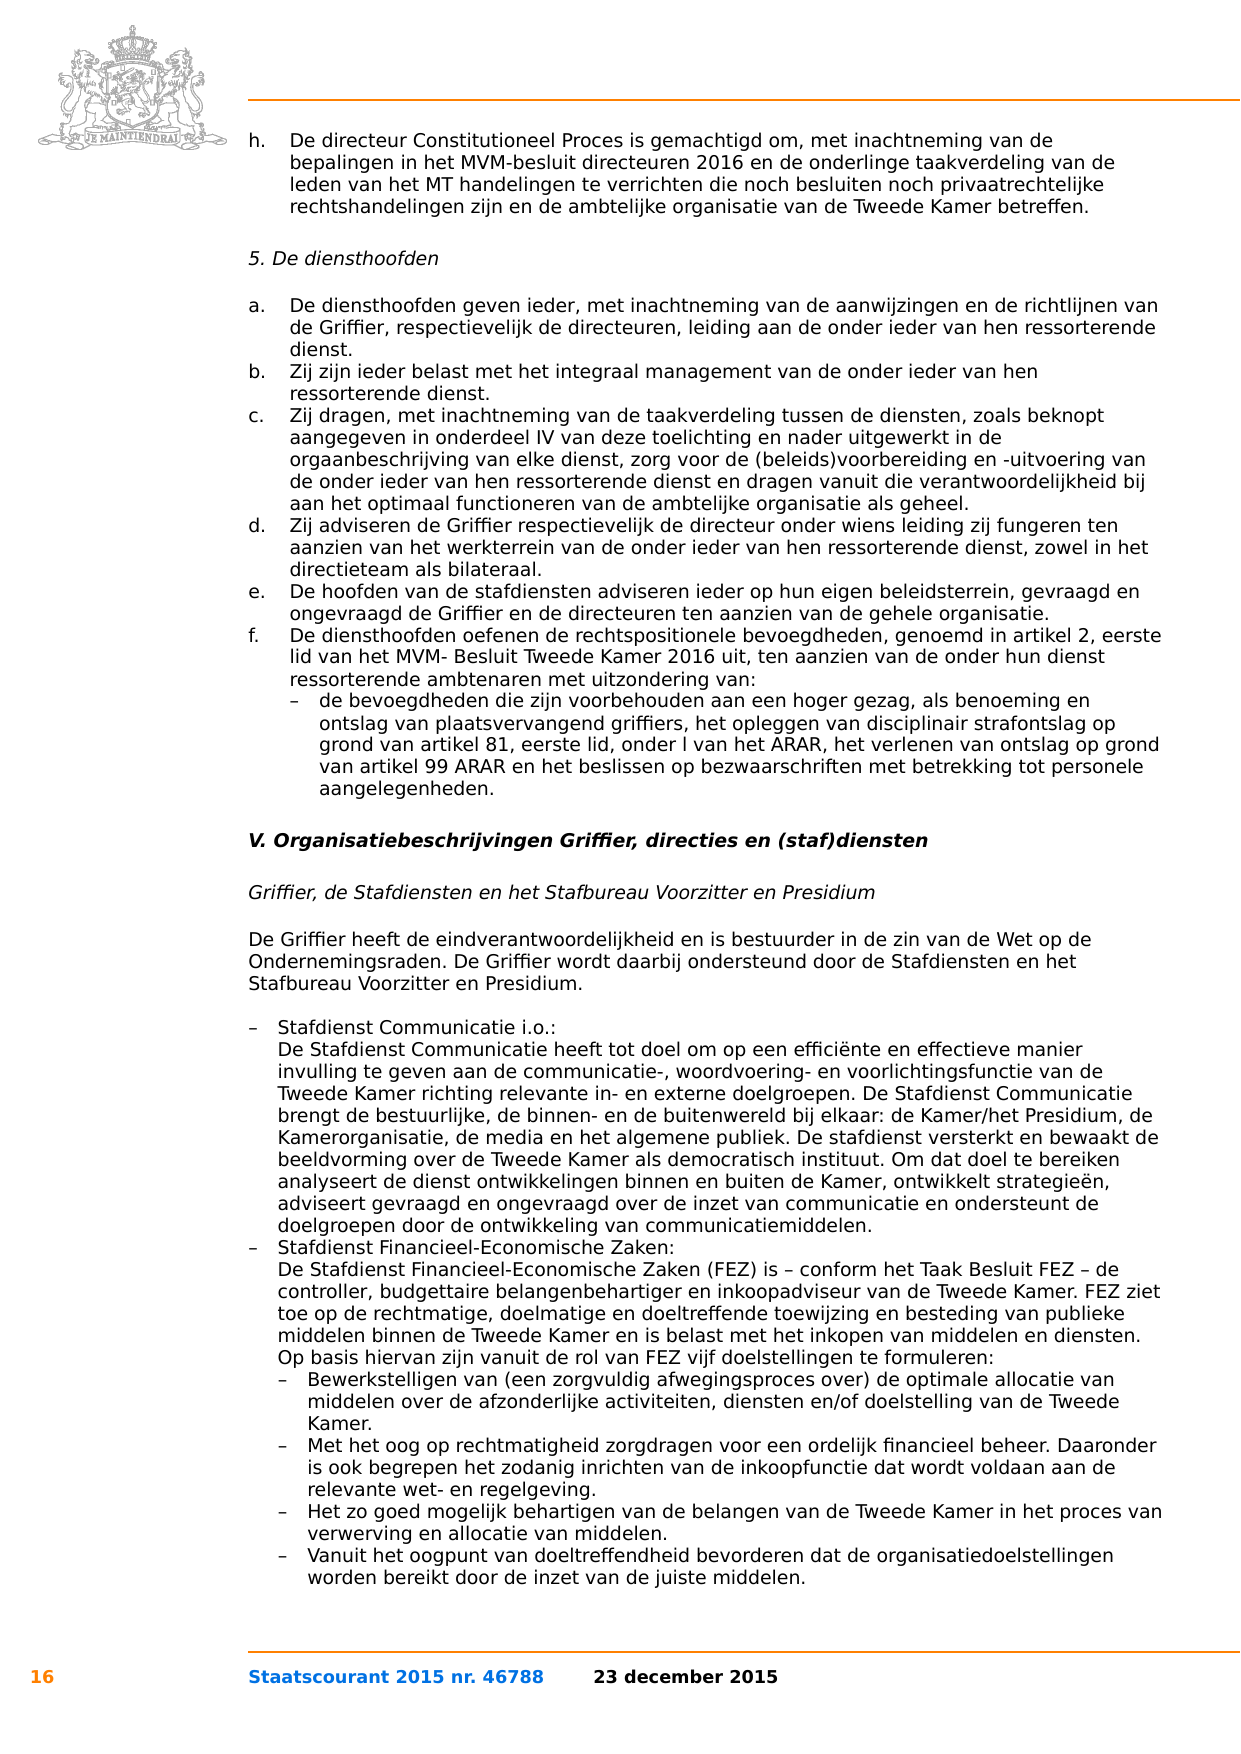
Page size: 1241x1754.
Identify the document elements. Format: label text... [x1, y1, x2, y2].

subtitle 5. De diensthoofden [248, 248, 1163, 270]
text – Stafdienst Financieel-Economische Zaken: [248, 1237, 1163, 1259]
text De Stafdienst Communicatie heeft tot doel om op een efficiënte en effectieve manier invulling te geven aan de communicatie-, woordvoering- en voorlichtingsfunctie van de Tweede Kamer richting relevante in- en externe doelgroepen. De Stafdienst Communicatie brengt de bestuurlijke, de binnen- en de buitenwereld bij elkaar: de Kamer/het Presidium, de Kamerorganisatie, de media en het algemene publiek. De stafdienst versterkt en bewaakt de beeldvorming over de Tweede Kamer als democratisch instituut. Om dat doel te bereiken analyseert de dienst ontwikkelingen binnen en buiten de Kamer, ontwikkelt strategieën, adviseert gevraagd en ongevraagd over de inzet van communicatie en ondersteunt de doelgroepen door de ontwikkeling van communicatiemiddelen. [277, 1039, 1163, 1237]
text a. De diensthoofden geven ieder, met inachtneming van de aanwijzingen en de richtlijnen van de Griffier, respectievelijk de directeuren, leiding aan de onder ieder van hen ressorterende dienst. [248, 295, 1163, 361]
text De Griffier heeft de eindverantwoordelijkheid en is bestuurder in de zin van de Wet op de Ondernemingsraden. De Griffier wordt daarbij ondersteund door de Stafdiensten en het Stafbureau Voorzitter en Presidium. [248, 929, 1163, 995]
text h. De directeur Constitutioneel Proces is gemachtigd om, met inachtneming van de bepalingen in het MVM-besluit directeuren 2016 en de onderlinge taakverdeling van de leden van het MT handelingen te verrichten die noch besluiten noch privaatrechtelijke rechtshandelingen zijn en de ambtelijke organisatie van de Tweede Kamer betreffen. [248, 130, 1163, 218]
text f. De diensthoofden oefenen de rechtspositionele bevoegdheden, genoemd in artikel 2, eerste lid van het MVM- Besluit Tweede Kamer 2016 uit, ten aanzien van de onder hun dienst ressorterende ambtenaren met uitzondering van: [248, 624, 1163, 690]
text – Het zo goed mogelijk behartigen van de belangen van de Tweede Kamer in het proces van verwerving en allocatie van middelen. [278, 1501, 1163, 1544]
text – de bevoegdheden die zijn voorbehouden aan een hoger gezag, als benoeming en ontslag van plaatsvervangend griffiers, het opleggen van disciplinair strafontslag op grond van artikel 81, eerste lid, onder l van het ARAR, het verlenen van ontslag op grond van artikel 99 ARAR en het beslissen op bezwaarschriften met betrekking tot personele aangelegenheden. [289, 690, 1163, 800]
text e. De hoofden van de stafdiensten adviseren ieder op hun eigen beleidsterrein, gevraagd en ongevraagd de Griffier en de directeuren ten aanzien van de gehele organisatie. [248, 581, 1163, 624]
text c. Zij dragen, met inachtneming van de taakverdeling tussen de diensten, zoals beknopt aangegeven in onderdeel IV van deze toelichting en nader uitgewerkt in de orgaanbeschrijving van elke dienst, zorg voor de (beleids)voorbereiding en -uitvoering van de onder ieder van hen ressorterende dienst en dragen vanuit die verantwoordelijkheid bij aan het optimaal functioneren van de ambtelijke organisatie als geheel. [248, 405, 1163, 514]
subtitle Griffier, de Stafdiensten en het Stafbureau Voorzitter en Presidium [248, 882, 1163, 904]
subtitle V. Organisatiebeschrijvingen Griffier, directies en (staf)diensten [248, 830, 1163, 852]
text – Stafdienst Communicatie i.o.: [248, 1017, 1163, 1039]
text De Stafdienst Financieel-Economische Zaken (FEZ) is – conform het Taak Besluit FEZ – de controller, budgettaire belangenbehartiger en inkoopadviseur van de Tweede Kamer. FEZ ziet toe op de rechtmatige, doelmatige en doeltreffende toewijzing en besteding van publieke middelen binnen de Tweede Kamer en is belast met het inkopen van middelen en diensten. Op basis hiervan zijn vanuit de rol van FEZ vijf doelstellingen te formuleren: [277, 1259, 1163, 1369]
picture [38, 25, 227, 150]
text d. Zij adviseren de Griffier respectievelijk de directeur onder wiens leiding zij fungeren ten aanzien van het werkterrein van de onder ieder van hen ressorterende dienst, zowel in het directieteam als bilateraal. [248, 514, 1163, 581]
text – Met het oog op rechtmatigheid zorgdragen voor een ordelijk financieel beheer. Daaronder is ook begrepen het zodanig inrichten van de inkoopfunctie dat wordt voldaan aan de relevante wet- en regelgeving. [278, 1435, 1163, 1501]
text b. Zij zijn ieder belast met het integraal management van de onder ieder van hen ressorterende dienst. [248, 361, 1163, 405]
text – Vanuit het oogpunt van doeltreffendheid bevorderen dat de organisatiedoelstellingen worden bereikt door de inzet van de juiste middelen. [278, 1544, 1163, 1588]
text – Bewerkstelligen van (een zorgvuldig afwegingsproces over) de optimale allocatie van middelen over de afzonderlijke activiteiten, diensten en/of doelstelling van de Tweede Kamer. [278, 1369, 1163, 1435]
